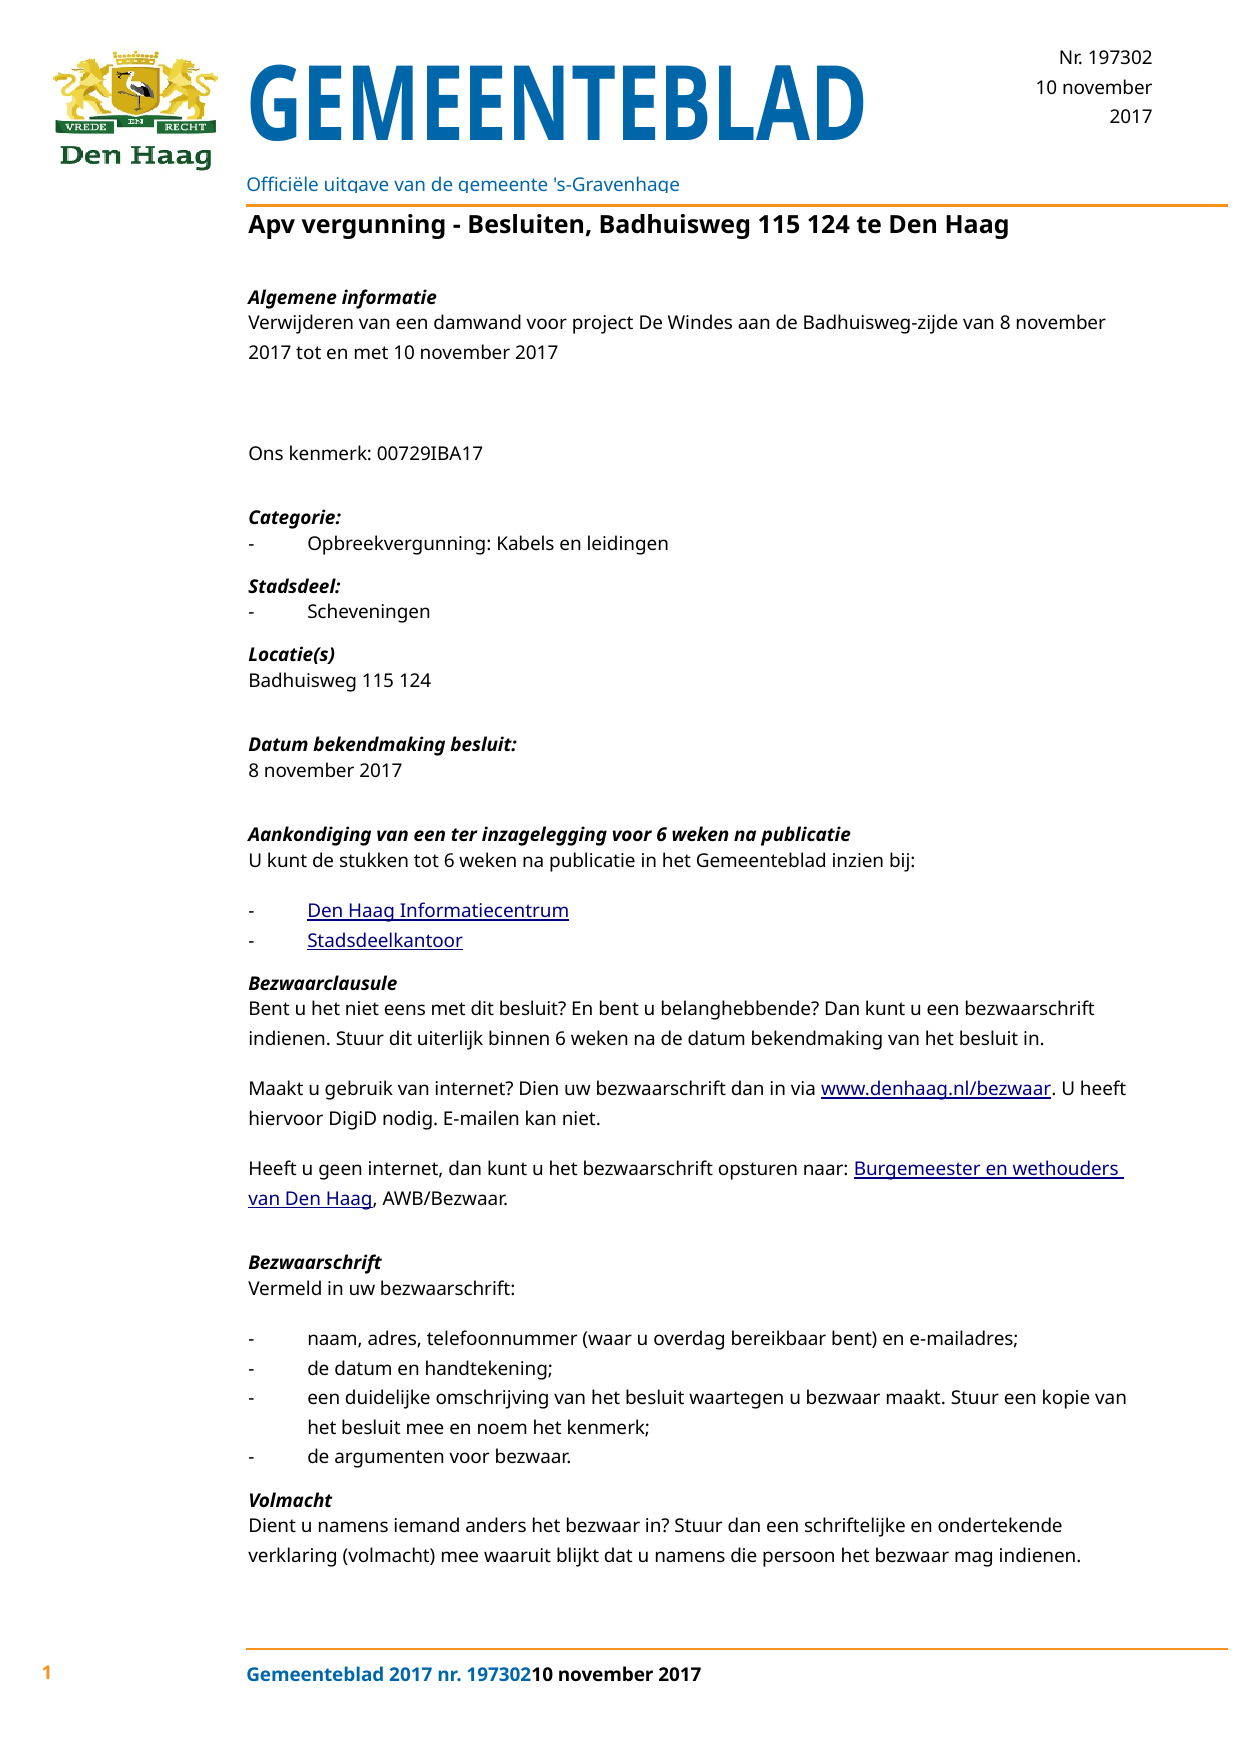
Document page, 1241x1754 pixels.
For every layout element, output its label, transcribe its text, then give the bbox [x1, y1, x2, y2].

text Aankondiging van een ter inzagelegging voor 6 weken na publicatie [248, 821, 1152, 847]
text Ons kenmerk: 00729IBA17 [248, 440, 1152, 466]
text Datum bekendmaking besluit: [248, 731, 1152, 757]
text Categorie: [248, 504, 1152, 530]
list naam, adres, telefoonnummer (waar u overdag bereikbaar bent) en e-mailadres; [248, 1325, 1152, 1351]
text U kunt de stukken tot 6 weken na publicatie in het Gemeenteblad inzien bij: [248, 847, 1152, 872]
text Volmacht [248, 1487, 1152, 1512]
list Scheveningen [248, 598, 1152, 624]
text Algemene informatie [248, 284, 1152, 309]
list de argumenten voor bezwaar. [248, 1444, 1152, 1469]
list Den Haag Informatiecentrum [248, 897, 1152, 923]
text Apv vergunning - Besluiten, Badhuisweg 115 124 te Den Haag [248, 207, 1152, 241]
text Locatie(s) [248, 642, 1152, 667]
text Maakt u gebruik van internet? Dien uw bezwaarschrift dan in via www.denhaag.nl/bezwaar. U heeft hiervoor DigiD nodig. E-mailen kan niet. [248, 1076, 1152, 1131]
text Badhuisweg 115 124 [248, 667, 1152, 693]
text Bezwaarclausule [248, 970, 1152, 996]
list een duidelijke omschrijving van het besluit waartegen u bezwaar maakt. Stuur een kopie van het besluit mee en noem het kenmerk; [248, 1384, 1152, 1440]
list Opbreekvergunning: Kabels en leidingen [248, 530, 1152, 555]
list de datum en handtekening; [248, 1355, 1152, 1381]
text Vermeld in uw bezwaarschrift: [248, 1275, 1152, 1301]
text Heeft u geen internet, dan kunt u het bezwaarschrift opsturen naar: Burgemeester en wethouders van Den Haag, AWB/Bezwaar. [248, 1156, 1152, 1211]
picture [41, 47, 231, 172]
text Bent u het niet eens met dit besluit? En bent u belanghebbende? Dan kunt u een bezwaarschrift indienen. Stuur dit uiterlijk binnen 6 weken na de datum bekendmaking van het besluit in. [248, 996, 1152, 1051]
list Stadsdeelkantoor [248, 927, 1152, 952]
text Stadsdeel: [248, 573, 1152, 598]
text Verwijderen van een damwand voor project De Windes aan de Badhuisweg-zijde van 8 november 2017 tot en met 10 november 2017 [248, 309, 1152, 365]
text Bezwaarschrift [248, 1249, 1152, 1275]
text Dient u namens iemand anders het bezwaar in? Stuur dan een schriftelijke en ondertekende verklaring (volmacht) mee waaruit blijkt dat u namens die persoon het bezwaar mag indienen. [248, 1512, 1152, 1568]
text 8 november 2017 [248, 757, 1152, 783]
